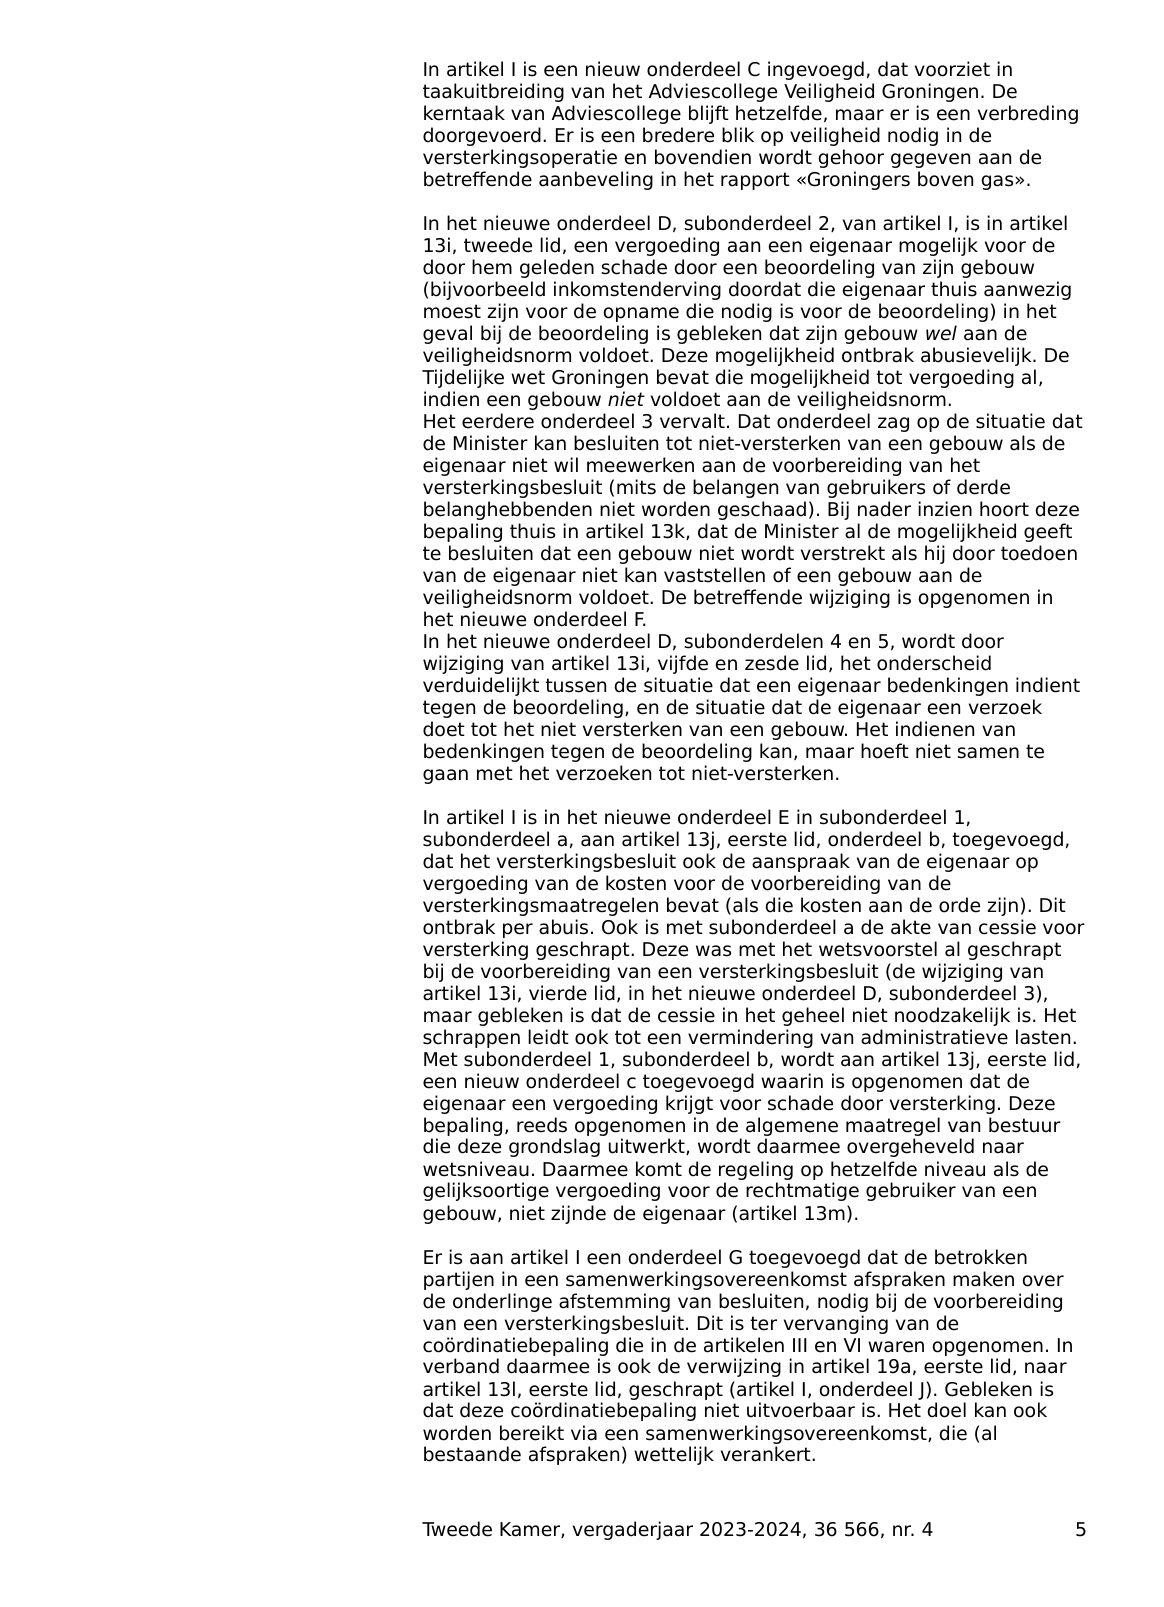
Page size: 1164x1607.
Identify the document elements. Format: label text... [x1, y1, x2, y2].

text Er is aan artikel I een onderdeel G toegevoegd dat de betrokken partijen in een samenwerkingsovereenkomst afspraken maken over de onderlinge afstemming van besluiten, nodig bij de voorbereiding van een versterkingsbesluit. Dit is ter vervanging van de coördinatiebepaling die in de artikelen III en VI waren opgenomen. In verband daarmee is ook de verwijzing in artikel 19a, eerste lid, naar artikel 13l, eerste lid, geschrapt (artikel I, onderdeel J). Gebleken is dat deze coördinatiebepaling niet uitvoerbaar is. Het doel kan ook worden bereikt via een samenwerkingsovereenkomst, die (al bestaande afspraken) wettelijk verankert. [422, 1247, 1087, 1466]
text In artikel I is in het nieuwe onderdeel E in subonderdeel 1, subonderdeel a, aan artikel 13j, eerste lid, onderdeel b, toegevoegd, dat het versterkingsbesluit ook de aanspraak van de eigenaar op vergoeding van de kosten voor de voorbereiding van de versterkingsmaatregelen bevat (als die kosten aan de orde zijn). Dit ontbrak per abuis. Ook is met subonderdeel a de akte van cessie voor versterking geschrapt. Deze was met het wetsvoorstel al geschrapt bij de voorbereiding van een versterkingsbesluit (de wijziging van artikel 13i, vierde lid, in het nieuwe onderdeel D, subonderdeel 3), maar gebleken is dat de cessie in het geheel niet noodzakelijk is. Het schrappen leidt ook tot een vermindering van administratieve lasten. [422, 807, 1087, 1048]
text In artikel I is een nieuw onderdeel C ingevoegd, dat voorziet in taakuitbreiding van het Adviescollege Veiligheid Groningen. De kerntaak van Adviescollege blijft hetzelfde, maar er is een verbreding doorgevoerd. Er is een bredere blik op veiligheid nodig in de versterkingsoperatie en bovendien wordt gehoor gegeven aan de betreffende aanbeveling in het rapport «Groningers boven gas». [422, 59, 1087, 191]
text In het nieuwe onderdeel D, subonderdeel 2, van artikel I, is in artikel 13i, tweede lid, een vergoeding aan een eigenaar mogelijk voor de door hem geleden schade door een beoordeling van zijn gebouw (bijvoorbeeld inkomstenderving doordat die eigenaar thuis aanwezig moest zijn voor de opname die nodig is voor de beoordeling) in het geval bij de beoordeling is gebleken dat zijn gebouw wel aan de veiligheidsnorm voldoet. Deze mogelijkheid ontbrak abusievelijk. De Tijdelijke wet Groningen bevat die mogelijkheid tot vergoeding al, indien een gebouw niet voldoet aan de veiligheidsnorm. [422, 213, 1087, 411]
text In het nieuwe onderdeel D, subonderdelen 4 en 5, wordt door wijziging van artikel 13i, vijfde en zesde lid, het onderscheid verduidelijkt tussen de situatie dat een eigenaar bedenkingen indient tegen de beoordeling, en de situatie dat de eigenaar een verzoek doet tot het niet versterken van een gebouw. Het indienen van bedenkingen tegen de beoordeling kan, maar hoeft niet samen te gaan met het verzoeken tot niet-versterken. [422, 631, 1087, 784]
text Het eerdere onderdeel 3 vervalt. Dat onderdeel zag op de situatie dat de Minister kan besluiten tot niet-versterken van een gebouw als de eigenaar niet wil meewerken aan de voorbereiding van het versterkingsbesluit (mits de belangen van gebruikers of derde belanghebbenden niet worden geschaad). Bij nader inzien hoort deze bepaling thuis in artikel 13k, dat de Minister al de mogelijkheid geeft te besluiten dat een gebouw niet wordt verstrekt als hij door toedoen van de eigenaar niet kan vaststellen of een gebouw aan de veiligheidsnorm voldoet. De betreffende wijziging is opgenomen in het nieuwe onderdeel F. [422, 411, 1087, 631]
text Met subonderdeel 1, subonderdeel b, wordt aan artikel 13j, eerste lid, een nieuw onderdeel c toegevoegd waarin is opgenomen dat de eigenaar een vergoeding krijgt voor schade door versterking. Deze bepaling, reeds opgenomen in de algemene maatregel van bestuur die deze grondslag uitwerkt, wordt daarmee overgeheveld naar wetsniveau. Daarmee komt de regeling op hetzelfde niveau als de gelijksoortige vergoeding voor de rechtmatige gebruiker van een gebouw, niet zijnde de eigenaar (artikel 13m). [422, 1048, 1087, 1224]
